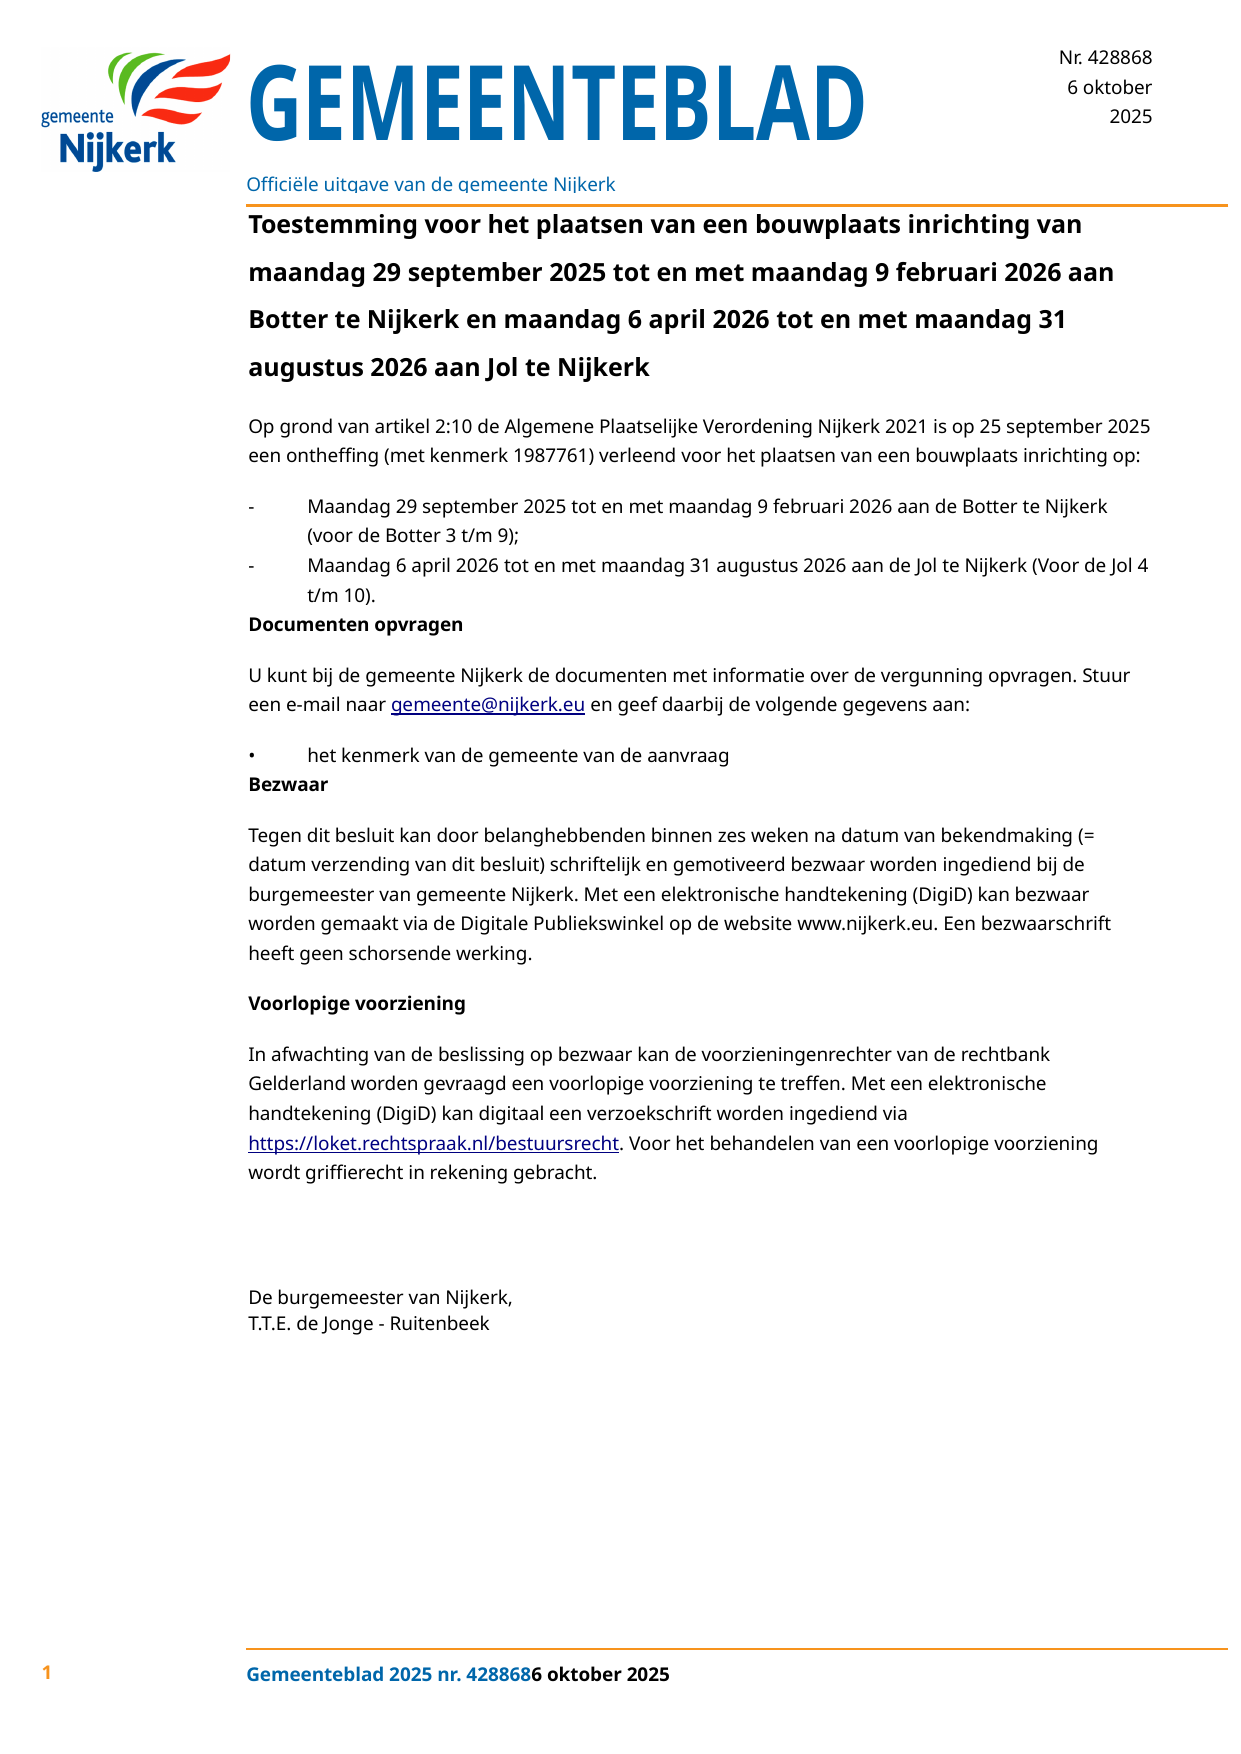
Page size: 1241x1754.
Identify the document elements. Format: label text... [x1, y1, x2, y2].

text Tegen dit besluit kan door belanghebbenden binnen zes weken na datum van bekendmaking (= datum verzending van dit besluit) schriftelijk en gemotiveerd bezwaar worden ingediend bij de burgemeester van gemeente Nijkerk. Met een elektronische handtekening (DigiD) kan bezwaar worden gemaakt via de Digitale Publiekswinkel op de website www.nijkerk.eu. Een bezwaarschrift heeft geen schorsende werking. [248, 822, 1152, 966]
text Bezwaar [248, 771, 1152, 797]
text Voorlopige voorziening [248, 991, 1152, 1016]
text De burgemeester van Nijkerk, [248, 1284, 1152, 1310]
list het kenmerk van de gemeente van de aanvraag [248, 742, 1152, 768]
text Op grond van artikel 2:10 de Algemene Plaatselijke Verordening Nijkerk 2021 is op 25 september 2025 een ontheffing (met kenmerk 1987761) verleend voor het plaatsen van een bouwplaats inrichting op: [248, 413, 1152, 468]
text In afwachting van de beslissing op bezwaar kan de voorzieningenrechter van de rechtbank Gelderland worden gevraagd een voorlopige voorziening te treffen. Met een elektronische handtekening (DigiD) kan digitaal een verzoekschrift worden ingediend via https://loket.rechtspraak.nl/bestuursrecht. Voor het behandelen van een voorlopige voorziening wordt griffierecht in rekening gebracht. [248, 1041, 1152, 1185]
text T.T.E. de Jonge - Ruitenbeek [248, 1310, 1152, 1336]
list Maandag 6 april 2026 tot en met maandag 31 augustus 2026 aan de Jol te Nijkerk (Voor de Jol 4 t/m 10). [248, 552, 1152, 608]
text Documenten opvragen [248, 611, 1152, 637]
list Maandag 29 september 2025 tot en met maandag 9 februari 2026 aan de Botter te Nijkerk (voor de Botter 3 t/m 9); [248, 493, 1152, 548]
text U kunt bij de gemeente Nijkerk de documenten met informatie over de vergunning opvragen. Stuur een e-mail naar gemeente@nijkerk.eu en geef daarbij de volgende gegevens aan: [248, 662, 1152, 717]
picture [41, 47, 231, 172]
text Toestemming voor het plaatsen van een bouwplaats inrichting van maandag 29 september 2025 tot en met maandag 9 februari 2026 aan Botter te Nijkerk en maandag 6 april 2026 tot en met maandag 31 augustus 2026 aan Jol te Nijkerk [248, 207, 1152, 384]
